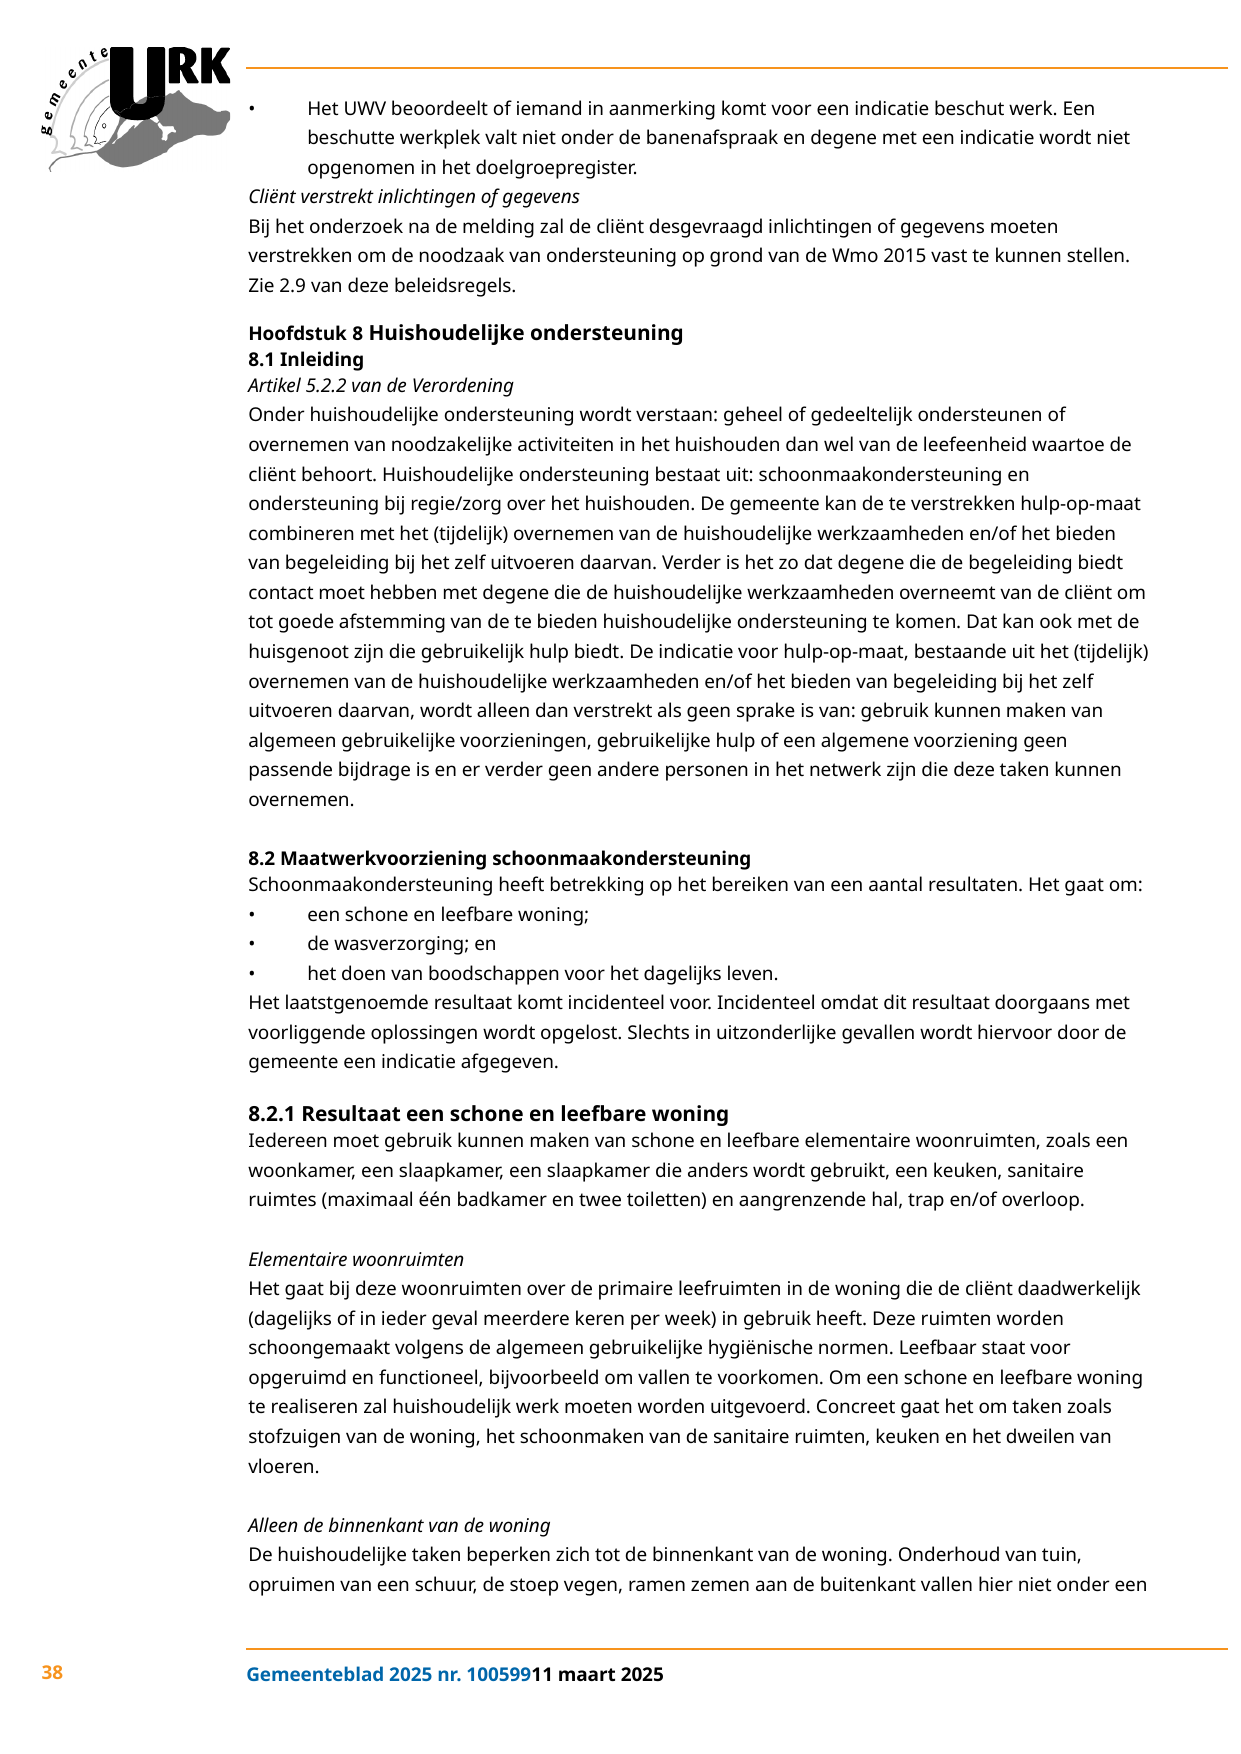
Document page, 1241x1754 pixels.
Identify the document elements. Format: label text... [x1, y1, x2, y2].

text Onder huishoudelijke ondersteuning wordt verstaan: geheel of gedeeltelijk ondersteunen of overnemen van noodzakelijke activiteiten in het huishouden dan wel van de leefeenheid waartoe de cliënt behoort. Huishoudelijke ondersteuning bestaat uit: schoonmaakondersteuning en ondersteuning bij regie/zorg over het huishouden. De gemeente kan de te verstrekken hulp-op-maat combineren met het (tijdelijk) overnemen van de huishoudelijke werkzaamheden en/of het bieden van begeleiding bij het zelf uitvoeren daarvan. Verder is het zo dat degene die de begeleiding biedt contact moet hebben met degene die de huishoudelijke werkzaamheden overneemt van de cliënt om tot goede afstemming van de te bieden huishoudelijke ondersteuning te komen. Dat kan ook met de huisgenoot zijn die gebruikelijk hulp biedt. De indicatie voor hulp-op-maat, bestaande uit het (tijdelijk) overnemen van de huishoudelijke werkzaamheden en/of het bieden van begeleiding bij het zelf uitvoeren daarvan, wordt alleen dan verstrekt als geen sprake is van: gebruik kunnen maken van algemeen gebruikelijke voorzieningen, gebruikelijke hulp of een algemene voorziening geen passende bijdrage is en er verder geen andere personen in het netwerk zijn die deze taken kunnen overnemen. [248, 402, 1152, 812]
text De huishoudelijke taken beperken zich tot de binnenkant van de woning. Onderhoud van tuin, opruimen van een schuur, de stoep vegen, ramen zemen aan de buitenkant vallen hier niet onder een [248, 1542, 1152, 1597]
text 8.2.1 Resultaat een schone en leefbare woning [248, 1099, 1152, 1127]
text Het laatstgenoemde resultaat komt incidenteel voor. Incidenteel omdat dit resultaat doorgaans met voorliggende oplossingen wordt opgelost. Slechts in uitzonderlijke gevallen wordt hiervoor door de gemeente een indicatie afgegeven. [248, 989, 1152, 1074]
text Alleen de binnenkant van de woning [248, 1512, 1152, 1538]
text Elementaire woonruimten [248, 1246, 1152, 1272]
text 8.1 Inleiding [248, 346, 1152, 372]
text Schoonmaakondersteuning heeft betrekking op het bereiken van een aantal resultaten. Het gaat om: [248, 871, 1152, 897]
list het doen van boodschappen voor het dagelijks leven. [248, 960, 1152, 986]
text Artikel 5.2.2 van de Verordening [248, 372, 1152, 398]
list een schone en leefbare woning; [248, 901, 1152, 926]
list de wasverzorging; en [248, 930, 1152, 956]
text Cliënt verstrekt inlichtingen of gegevens [248, 183, 1152, 209]
list Het UWV beoordeelt of iemand in aanmerking komt voor een indicatie beschut werk. Een beschutte werkplek valt niet onder de banenafspraak en degene met een indicatie wordt niet opgenomen in het doelgroepregister. [248, 95, 1152, 180]
text Bij het onderzoek na de melding zal de cliënt desgevraagd inlichtingen of gegevens moeten verstrekken om de noodzaak van ondersteuning op grond van de Wmo 2015 vast te kunnen stellen. Zie 2.9 van deze beleidsregels. [248, 213, 1152, 298]
text Iedereen moet gebruik kunnen maken van schone en leefbare elementaire woonruimten, zoals een woonkamer, een slaapkamer, een slaapkamer die anders wordt gebruikt, een keuken, sanitaire ruimtes (maximaal één badkamer en twee toiletten) en aangrenzende hal, trap en/of overloop. [248, 1127, 1152, 1212]
text 8.2 Maatwerkvoorziening schoonmaakondersteuning [248, 845, 1152, 871]
picture [41, 47, 231, 172]
text Het gaat bij deze woonruimten over de primaire leefruimten in de woning die de cliënt daadwerkelijk (dagelijks of in ieder geval meerdere keren per week) in gebruik heeft. Deze ruimten worden schoongemaakt volgens de algemeen gebruikelijke hygiënische normen. Leefbaar staat voor opgeruimd en functioneel, bijvoorbeeld om vallen te voorkomen. Om een schone en leefbare woning te realiseren zal huishoudelijk werk moeten worden uitgevoerd. Concreet gaat het om taken zoals stofzuigen van de woning, het schoonmaken van de sanitaire ruimten, keuken en het dweilen van vloeren. [248, 1275, 1152, 1479]
text Hoofdstuk 8 Huishoudelijke ondersteuning [248, 318, 1152, 346]
